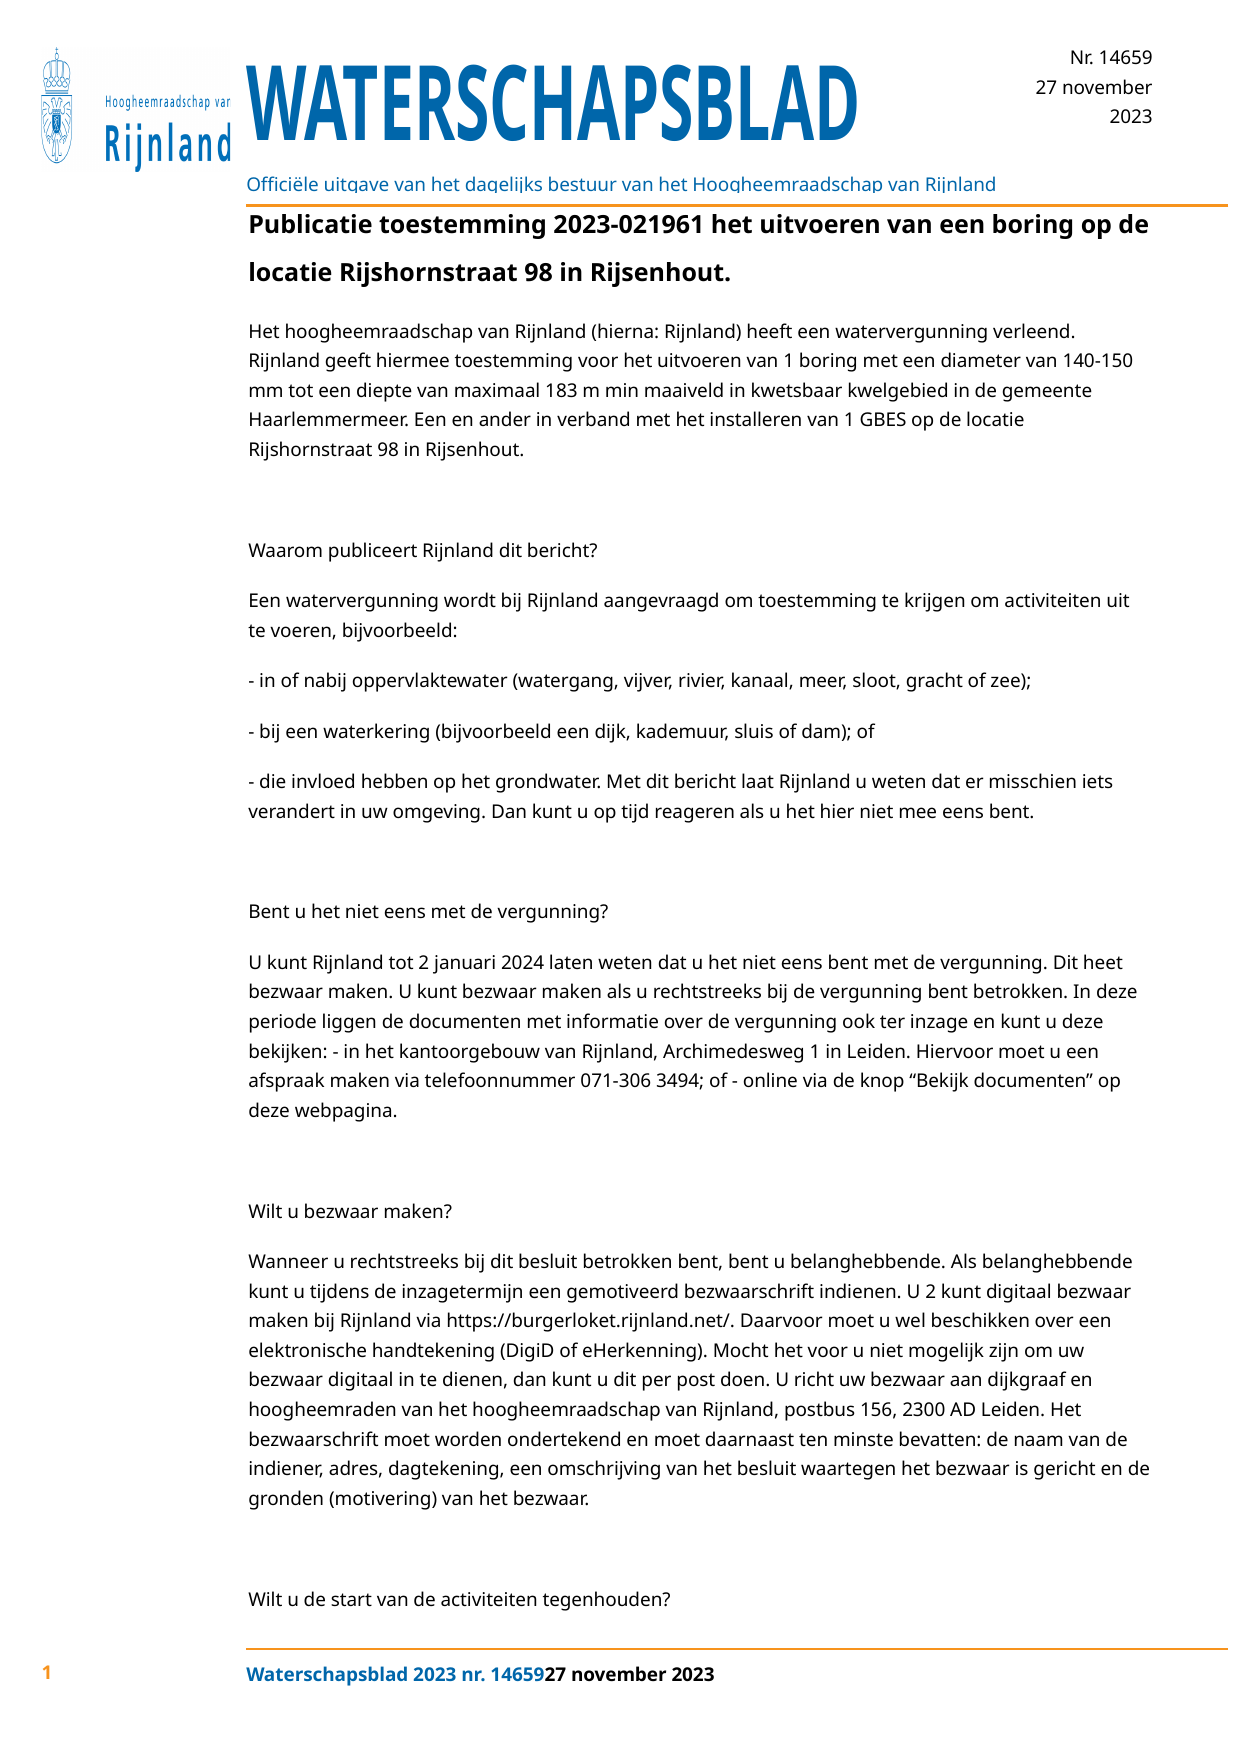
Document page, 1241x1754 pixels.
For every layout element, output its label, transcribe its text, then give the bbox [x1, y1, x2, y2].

text Wilt u de start van de activiteiten tegenhouden? [248, 1586, 1152, 1612]
text Wanneer u rechtstreeks bij dit besluit betrokken bent, bent u belanghebbende. Als belanghebbende kunt u tijdens de inzagetermijn een gemotiveerd bezwaarschrift indienen. U 2 kunt digitaal bezwaar maken bij Rijnland via https://burgerloket.rijnland.net/. Daarvoor moet u wel beschikken over een elektronische handtekening (DigiD of eHerkenning). Mocht het voor u niet mogelijk zijn om uw bezwaar digitaal in te dienen, dan kunt u dit per post doen. U richt uw bezwaar aan dijkgraaf en hoogheemraden van het hoogheemraadschap van Rijnland, postbus 156, 2300 AD Leiden. Het bezwaarschrift moet worden ondertekend en moet daarnaast ten minste bevatten: de naam van de indiener, adres, dagtekening, een omschrijving van het besluit waartegen het bezwaar is gericht en de gronden (motivering) van het bezwaar. [248, 1248, 1152, 1511]
text U kunt Rijnland tot 2 januari 2024 laten weten dat u het niet eens bent met de vergunning. Dit heet bezwaar maken. U kunt bezwaar maken als u rechtstreeks bij de vergunning bent betrokken. In deze periode liggen de documenten met informatie over de vergunning ook ter inzage en kunt u deze bekijken: - in het kantoorgebouw van Rijnland, Archimedesweg 1 in Leiden. Hiervoor moet u een afspraak maken via telefoonnummer 071-306 3494; of - online via de knop “Bekijk documenten” op deze webpagina. [248, 949, 1152, 1123]
text Bent u het niet eens met de vergunning? [248, 899, 1152, 924]
picture [41, 47, 231, 172]
text - die invloed hebben op het grondwater. Met dit bericht laat Rijnland u weten dat er misschien iets verandert in uw omgeving. Dan kunt u op tijd reageren als u het hier niet mee eens bent. [248, 768, 1152, 824]
text Een watervergunning wordt bij Rijnland aangevraagd om toestemming te krijgen om activiteiten uit te voeren, bijvoorbeeld: [248, 587, 1152, 643]
text Wilt u bezwaar maken? [248, 1198, 1152, 1224]
text Publicatie toestemming 2023-021961 het uitvoeren van een boring op de locatie Rijshornstraat 98 in Rijsenhout. [248, 207, 1152, 288]
text - in of nabij oppervlaktewater (watergang, vijver, rivier, kanaal, meer, sloot, gracht of zee); [248, 667, 1152, 693]
text Het hoogheemraadschap van Rijnland (hierna: Rijnland) heeft een watervergunning verleend. Rijnland geeft hiermee toestemming voor het uitvoeren van 1 boring met een diameter van 140-150 mm tot een diepte van maximaal 183 m min maaiveld in kwetsbaar kwelgebied in de gemeente Haarlemmermeer. Een en ander in verband met het installeren van 1 GBES op de locatie Rijshornstraat 98 in Rijsenhout. [248, 318, 1152, 462]
text Waarom publiceert Rijnland dit bericht? [248, 537, 1152, 563]
text - bij een waterkering (bijvoorbeeld een dijk, kademuur, sluis of dam); of [248, 718, 1152, 744]
